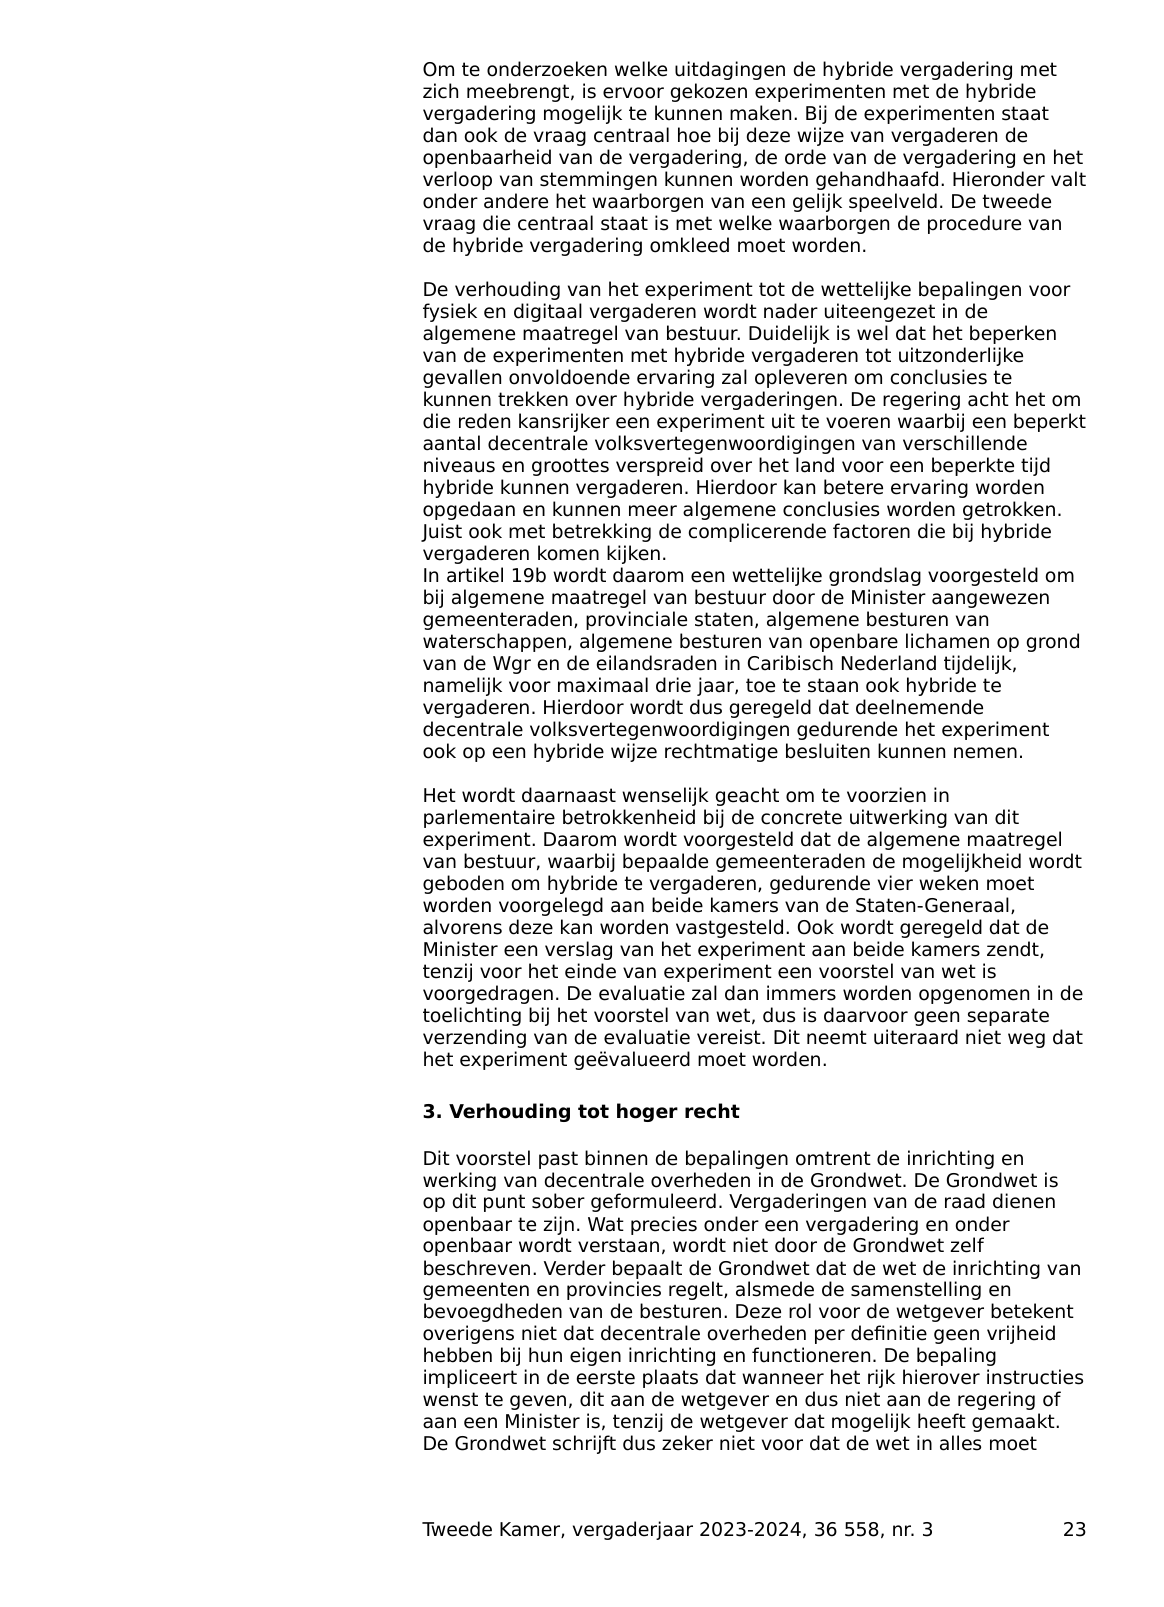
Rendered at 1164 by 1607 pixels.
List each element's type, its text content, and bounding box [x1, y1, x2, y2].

text De verhouding van het experiment tot de wettelijke bepalingen voor fysiek en digitaal vergaderen wordt nader uiteengezet in de algemene maatregel van bestuur. Duidelijk is wel dat het beperken van de experimenten met hybride vergaderen tot uitzonderlijke gevallen onvoldoende ervaring zal opleveren om conclusies te kunnen trekken over hybride vergaderingen. De regering acht het om die reden kansrijker een experiment uit te voeren waarbij een beperkt aantal decentrale volksvertegenwoordigingen van verschillende niveaus en groottes verspreid over het land voor een beperkte tijd hybride kunnen vergaderen. Hierdoor kan betere ervaring worden opgedaan en kunnen meer algemene conclusies worden getrokken. Juist ook met betrekking de complicerende factoren die bij hybride vergaderen komen kijken. [422, 279, 1087, 565]
text Het wordt daarnaast wenselijk geacht om te voorzien in parlementaire betrokkenheid bij de concrete uitwerking van dit experiment. Daarom wordt voorgesteld dat de algemene maatregel van bestuur, waarbij bepaalde gemeenteraden de mogelijkheid wordt geboden om hybride te vergaderen, gedurende vier weken moet worden voorgelegd aan beide kamers van de Staten-Generaal, alvorens deze kan worden vastgesteld. Ook wordt geregeld dat de Minister een verslag van het experiment aan beide kamers zendt, tenzij voor het einde van experiment een voorstel van wet is voorgedragen. De evaluatie zal dan immers worden opgenomen in de toelichting bij het voorstel van wet, dus is daarvoor geen separate verzending van de evaluatie vereist. Dit neemt uiteraard niet weg dat het experiment geëvalueerd moet worden. [422, 785, 1087, 1071]
text Dit voorstel past binnen de bepalingen omtrent de inrichting en werking van decentrale overheden in de Grondwet. De Grondwet is op dit punt sober geformuleerd. Vergaderingen van de raad dienen openbaar te zijn. Wat precies onder een vergadering en onder openbaar wordt verstaan, wordt niet door de Grondwet zelf beschreven. Verder bepaalt de Grondwet dat de wet de inrichting van gemeenten en provincies regelt, alsmede de samenstelling en bevoegdheden van de besturen. Deze rol voor de wetgever betekent overigens niet dat decentrale overheden per definitie geen vrijheid hebben bij hun eigen inrichting en functioneren. De bepaling impliceert in de eerste plaats dat wanneer het rijk hierover instructies wenst te geven, dit aan de wetgever en dus niet aan de regering of aan een Minister is, tenzij de wetgever dat mogelijk heeft gemaakt. De Grondwet schrijft dus zeker niet voor dat de wet in alles moet [422, 1147, 1087, 1455]
text Om te onderzoeken welke uitdagingen de hybride vergadering met zich meebrengt, is ervoor gekozen experimenten met de hybride vergadering mogelijk te kunnen maken. Bij de experimenten staat dan ook de vraag centraal hoe bij deze wijze van vergaderen de openbaarheid van de vergadering, de orde van de vergadering en het verloop van stemmingen kunnen worden gehandhaafd. Hieronder valt onder andere het waarborgen van een gelijk speelveld. De tweede vraag die centraal staat is met welke waarborgen de procedure van de hybride vergadering omkleed moet worden. [422, 59, 1087, 257]
text In artikel 19b wordt daarom een wettelijke grondslag voorgesteld om bij algemene maatregel van bestuur door de Minister aangewezen gemeenteraden, provinciale staten, algemene besturen van waterschappen, algemene besturen van openbare lichamen op grond van de Wgr en de eilandsraden in Caribisch Nederland tijdelijk, namelijk voor maximaal drie jaar, toe te staan ook hybride te vergaderen. Hierdoor wordt dus geregeld dat deelnemende decentrale volksvertegenwoordigingen gedurende het experiment ook op een hybride wijze rechtmatige besluiten kunnen nemen. [422, 565, 1087, 763]
subtitle 3. Verhouding tot hoger recht [422, 1101, 1087, 1122]
